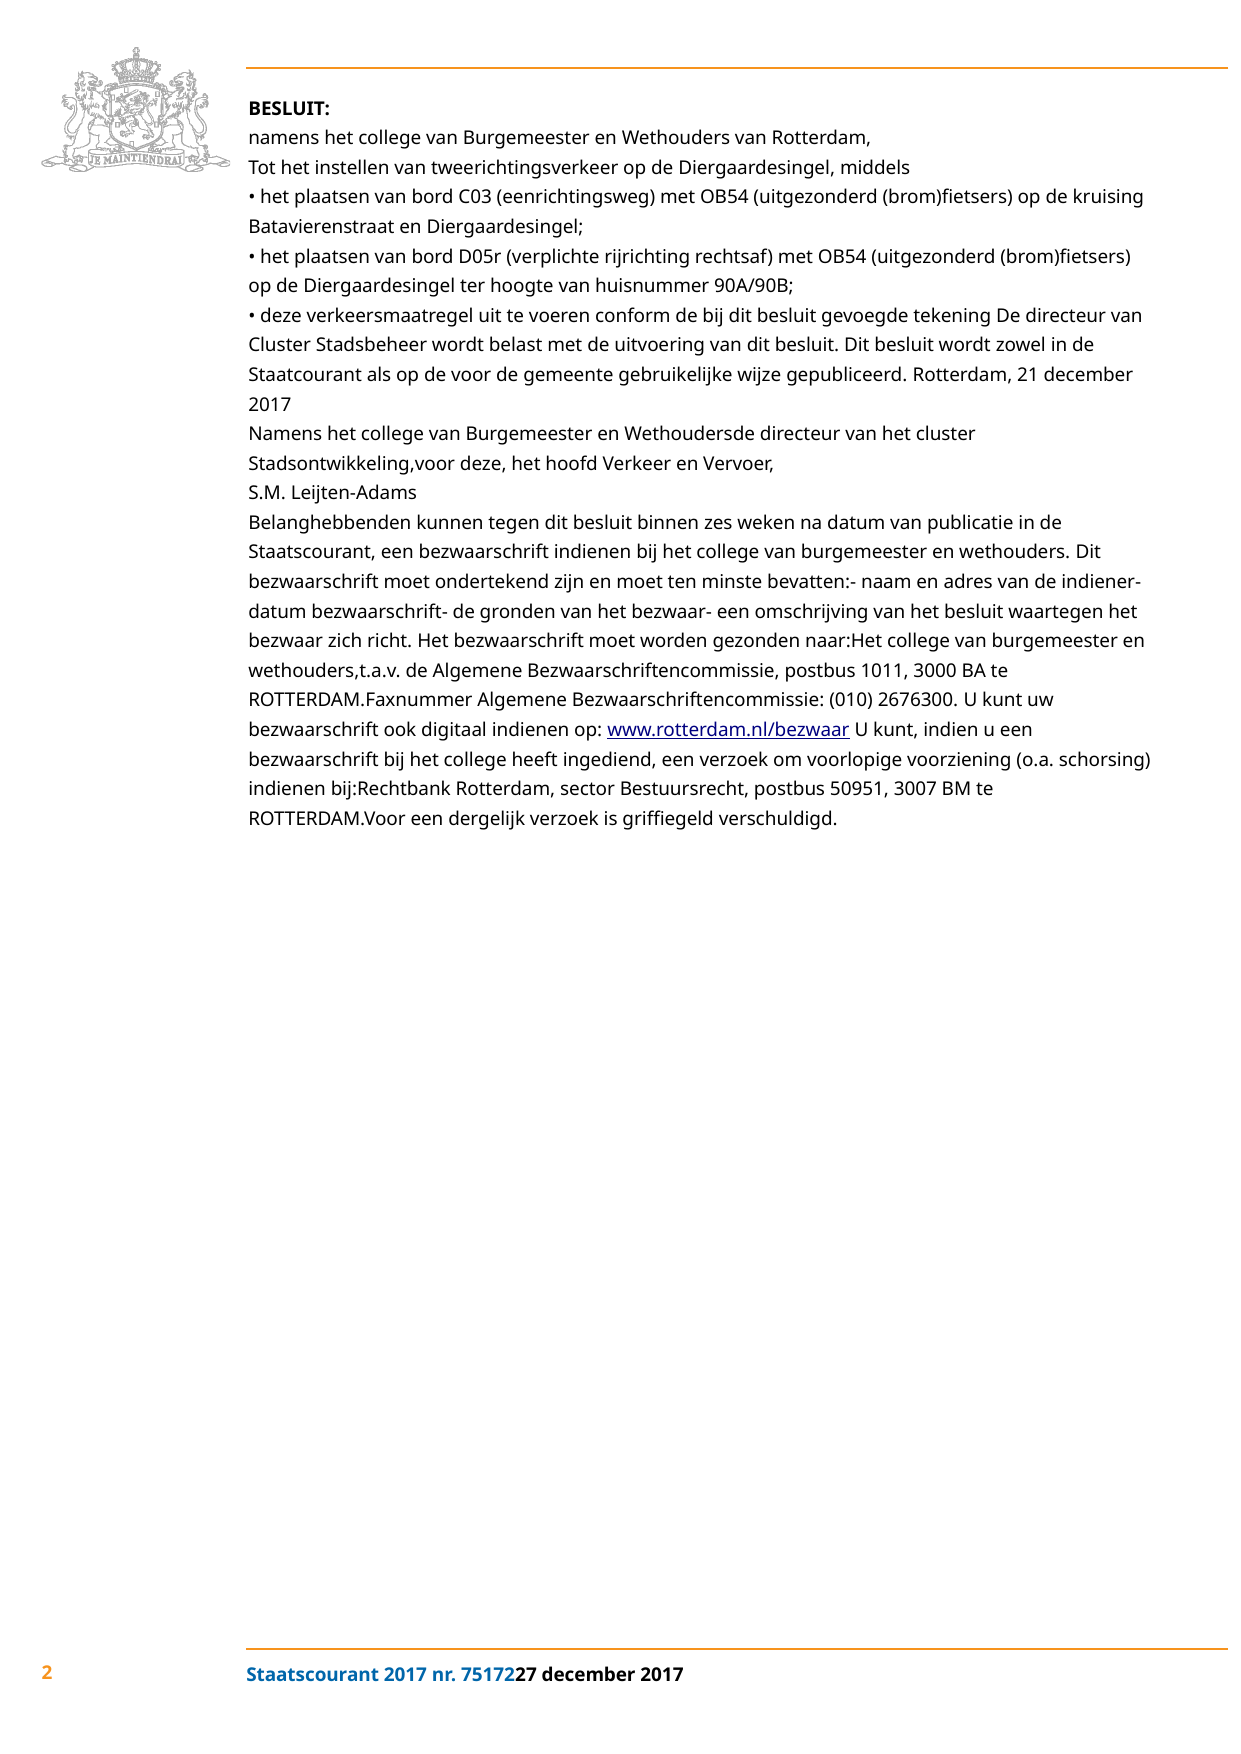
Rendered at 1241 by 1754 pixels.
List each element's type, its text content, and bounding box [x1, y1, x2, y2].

text namens het college van Burgemeester en Wethouders van Rotterdam, [248, 124, 1152, 150]
text S.M. Leijten-Adams [248, 479, 1152, 505]
text Tot het instellen van tweerichtingsverkeer op de Diergaardesingel, middels [248, 154, 1152, 180]
text BESLUIT: [248, 95, 1152, 121]
text Namens het college van Burgemeester en Wethoudersde directeur van het cluster Stadsontwikkeling,voor deze, het hoofd Verkeer en Vervoer, [248, 420, 1152, 476]
text • het plaatsen van bord D05r (verplichte rijrichting rechtsaf) met OB54 (uitgezonderd (brom)fietsers) op de Diergaardesingel ter hoogte van huisnummer 90A/90B; [248, 243, 1152, 298]
picture [41, 47, 231, 172]
text Belanghebbenden kunnen tegen dit besluit binnen zes weken na datum van publicatie in de Staatscourant, een bezwaarschrift indienen bij het college van burgemeester en wethouders. Dit bezwaarschrift moet ondertekend zijn en moet ten minste bevatten:- naam en adres van de indiener- datum bezwaarschrift- de gronden van het bezwaar- een omschrijving van het besluit waartegen het bezwaar zich richt. Het bezwaarschrift moet worden gezonden naar:Het college van burgemeester en wethouders,t.a.v. de Algemene Bezwaarschriftencommissie, postbus 1011, 3000 BA te ROTTERDAM.Faxnummer Algemene Bezwaarschriftencommissie: (010) 2676300. U kunt uw bezwaarschrift ook digitaal indienen op: www.rotterdam.nl/bezwaar U kunt, indien u een bezwaarschrift bij het college heeft ingediend, een verzoek om voorlopige voorziening (o.a. schorsing) indienen bij:Rechtbank Rotterdam, sector Bestuursrecht, postbus 50951, 3007 BM te ROTTERDAM.Voor een dergelijk verzoek is griffiegeld verschuldigd. [248, 509, 1152, 831]
text • deze verkeersmaatregel uit te voeren conform de bij dit besluit gevoegde tekening De directeur van Cluster Stadsbeheer wordt belast met de uitvoering van dit besluit. Dit besluit wordt zowel in de Staatcourant als op de voor de gemeente gebruikelijke wijze gepubliceerd. Rotterdam, 21 december 2017 [248, 302, 1152, 416]
text • het plaatsen van bord C03 (eenrichtingsweg) met OB54 (uitgezonderd (brom)fietsers) op de kruising Batavierenstraat en Diergaardesingel; [248, 184, 1152, 239]
